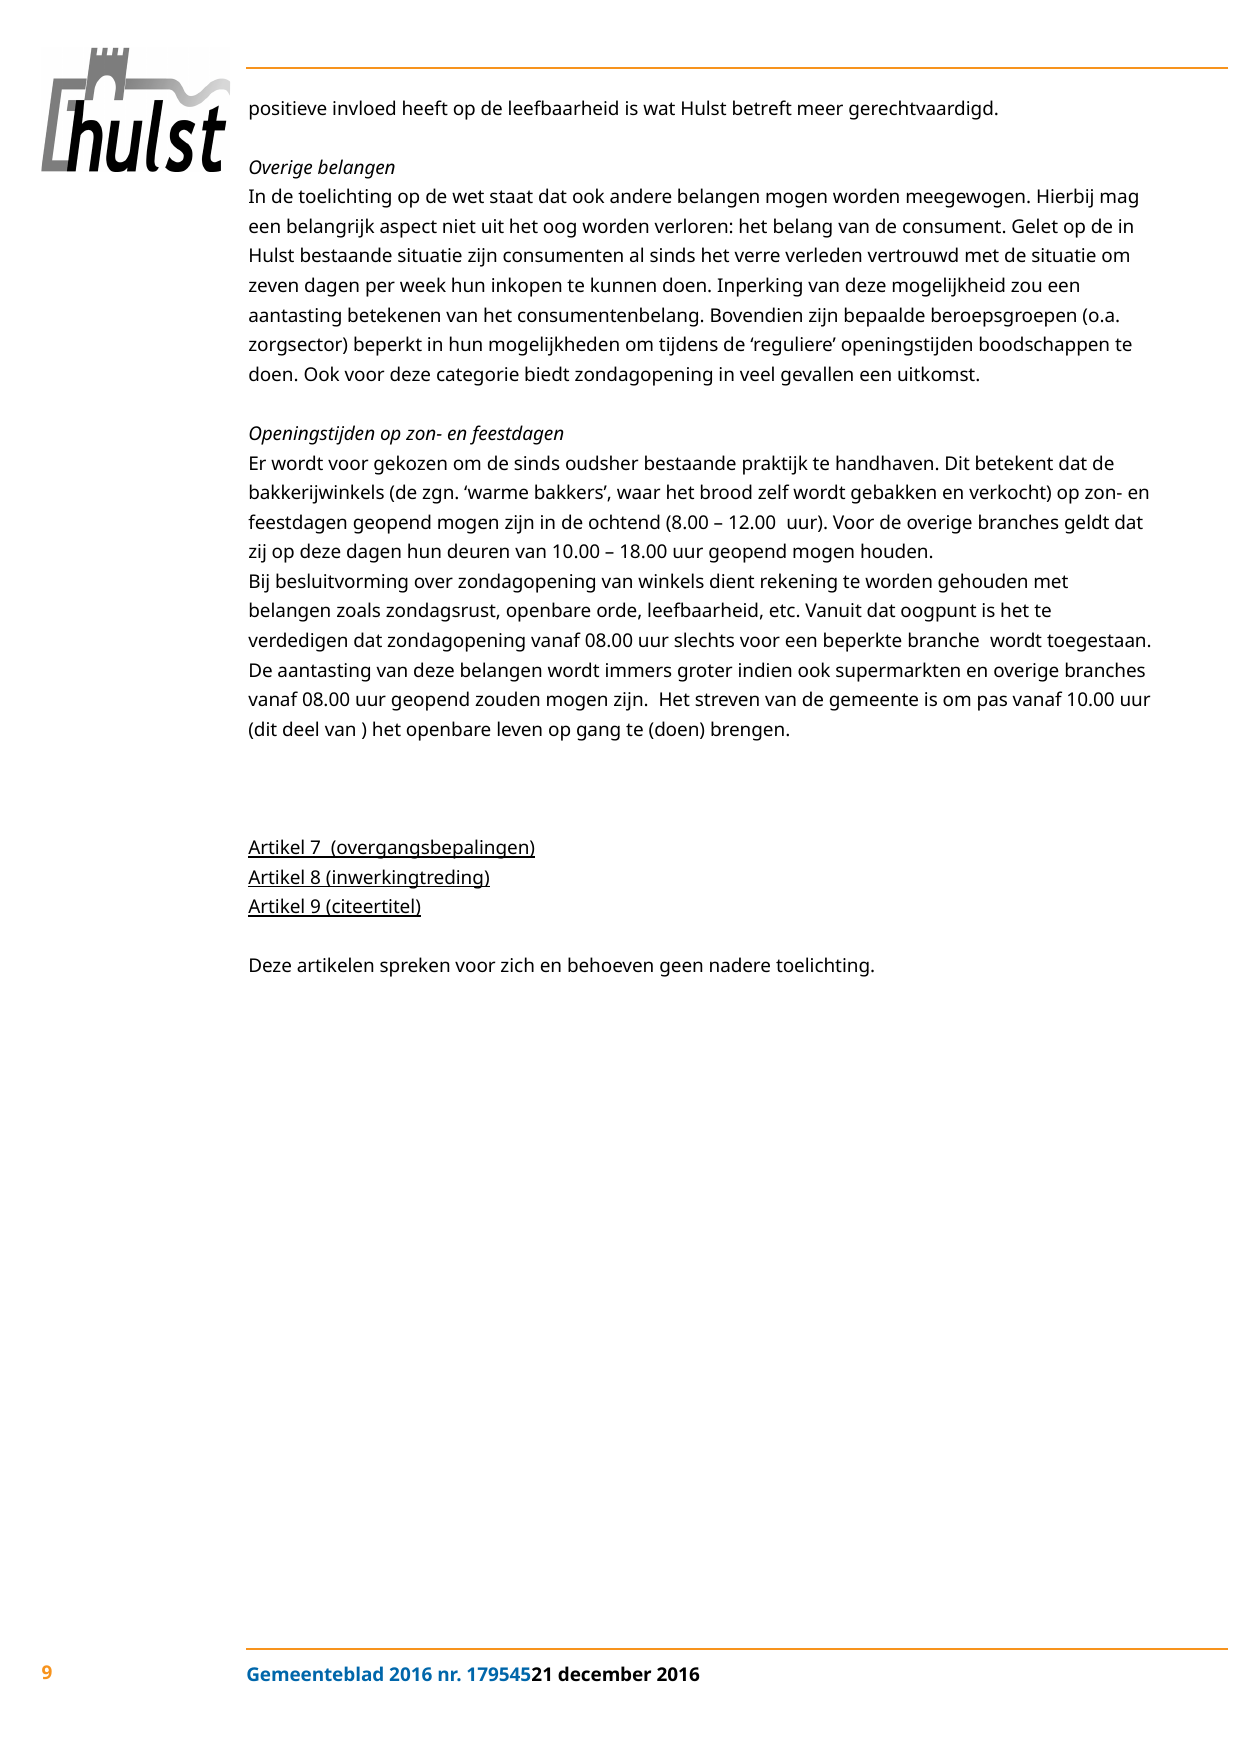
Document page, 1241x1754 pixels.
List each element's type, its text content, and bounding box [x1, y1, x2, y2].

text Openingstijden op zon- en feestdagen [248, 420, 1152, 446]
text positieve invloed heeft op de leefbaarheid is wat Hulst betreft meer gerechtvaardigd. [248, 95, 1152, 121]
text Er wordt voor gekozen om de sinds oudsher bestaande praktijk te handhaven. Dit betekent dat de bakkerijwinkels (de zgn. ‘warme bakkers’, waar het brood zelf wordt gebakken en verkocht) op zon- en feestdagen geopend mogen zijn in de ochtend (8.00 – 12.00 uur). Voor de overige branches geldt dat zij op deze dagen hun deuren van 10.00 – 18.00 uur geopend mogen houden. [248, 450, 1152, 564]
text Artikel 7 (overgangsbepalingen) [248, 834, 1152, 860]
text In de toelichting op de wet staat dat ook andere belangen mogen worden meegewogen. Hierbij mag een belangrijk aspect niet uit het oog worden verloren: het belang van de consument. Gelet op de in Hulst bestaande situatie zijn consumenten al sinds het verre verleden vertrouwd met de situatie om zeven dagen per week hun inkopen te kunnen doen. Inperking van deze mogelijkheid zou een aantasting betekenen van het consumentenbelang. Bovendien zijn bepaalde beroepsgroepen (o.a. zorgsector) beperkt in hun mogelijkheden om tijdens de ‘reguliere’ openingstijden boodschappen te doen. Ook voor deze categorie biedt zondagopening in veel gevallen een uitkomst. [248, 183, 1152, 387]
text Artikel 8 (inwerkingtreding) [248, 864, 1152, 890]
picture [41, 47, 231, 172]
text Artikel 9 (citeertitel) [248, 893, 1152, 919]
text Bij besluitvorming over zondagopening van winkels dient rekening te worden gehouden met belangen zoals zondagsrust, openbare orde, leefbaarheid, etc. Vanuit dat oogpunt is het te verdedigen dat zondagopening vanaf 08.00 uur slechts voor een beperkte branche wordt toegestaan. De aantasting van deze belangen wordt immers groter indien ook supermarkten en overige branches vanaf 08.00 uur geopend zouden mogen zijn. Het streven van de gemeente is om pas vanaf 10.00 uur (dit deel van ) het openbare leven op gang te (doen) brengen. [248, 568, 1152, 742]
text Deze artikelen spreken voor zich en behoeven geen nadere toelichting. [248, 953, 1152, 978]
text Overige belangen [248, 154, 1152, 180]
